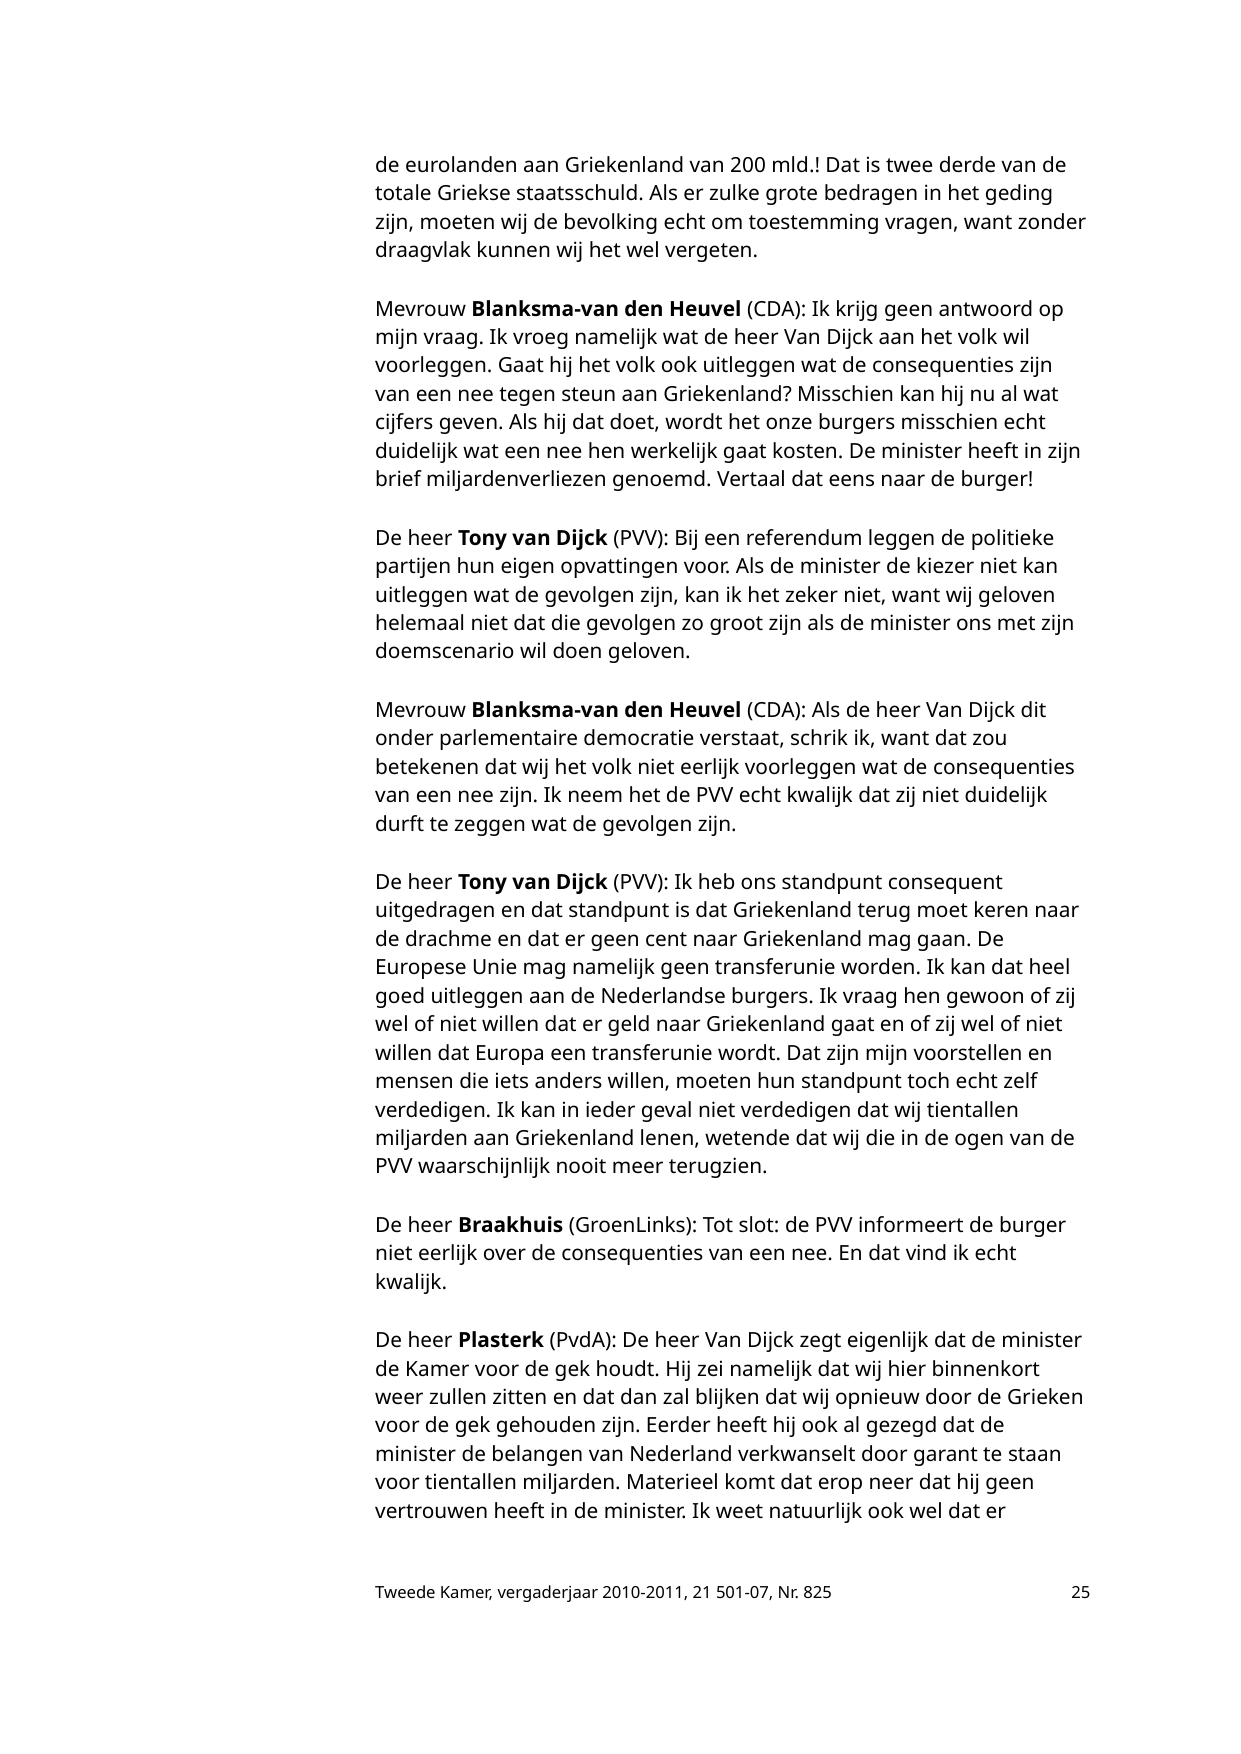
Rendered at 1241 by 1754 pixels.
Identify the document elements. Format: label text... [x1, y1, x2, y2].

text De heer Plasterk (PvdA): De heer Van Dijck zegt eigenlijk dat de minister de Kamer voor de gek houdt. Hij zei namelijk dat wij hier binnenkort weer zullen zitten en dat dan zal blijken dat wij opnieuw door de Grieken voor de gek gehouden zijn. Eerder heeft hij ook al gezegd dat de minister de belangen van Nederland verkwanselt door garant te staan voor tientallen miljarden. Materieel komt dat erop neer dat hij geen vertrouwen heeft in de minister. Ik weet natuurlijk ook wel dat er [375, 1325, 1090, 1524]
text De heer Braakhuis (GroenLinks): Tot slot: de PVV informeert de burger niet eerlijk over de consequenties van een nee. En dat vind ik echt kwalijk. [375, 1210, 1090, 1295]
text Mevrouw Blanksma-van den Heuvel (CDA): Als de heer Van Dijck dit onder parlementaire democratie verstaat, schrik ik, want dat zou betekenen dat wij het volk niet eerlijk voorleggen wat de consequenties van een nee zijn. Ik neem het de PVV echt kwalijk dat zij niet duidelijk durft te zeggen wat de gevolgen zijn. [375, 695, 1090, 837]
text De heer Tony van Dijck (PVV): Ik heb ons standpunt consequent uitgedragen en dat standpunt is dat Griekenland terug moet keren naar de drachme en dat er geen cent naar Griekenland mag gaan. De Europese Unie mag namelijk geen transferunie worden. Ik kan dat heel goed uitleggen aan de Nederlandse burgers. Ik vraag hen gewoon of zij wel of niet willen dat er geld naar Griekenland gaat en of zij wel of niet willen dat Europa een transferunie wordt. Dat zijn mijn voorstellen en mensen die iets anders willen, moeten hun standpunt toch echt zelf verdedigen. Ik kan in ieder geval niet verdedigen dat wij tientallen miljarden aan Griekenland lenen, wetende dat wij die in de ogen van de PVV waarschijnlijk nooit meer terugzien. [375, 867, 1090, 1180]
text de eurolanden aan Griekenland van 200 mld.! Dat is twee derde van de totale Griekse staatsschuld. Als er zulke grote bedragen in het geding zijn, moeten wij de bevolking echt om toestemming vragen, want zonder draagvlak kunnen wij het wel vergeten. [375, 150, 1090, 264]
text De heer Tony van Dijck (PVV): Bij een referendum leggen de politieke partijen hun eigen opvattingen voor. Als de minister de kiezer niet kan uitleggen wat de gevolgen zijn, kan ik het zeker niet, want wij geloven helemaal niet dat die gevolgen zo groot zijn als de minister ons met zijn doemscenario wil doen geloven. [375, 523, 1090, 665]
text Mevrouw Blanksma-van den Heuvel (CDA): Ik krijg geen antwoord op mijn vraag. Ik vroeg namelijk wat de heer Van Dijck aan het volk wil voorleggen. Gaat hij het volk ook uitleggen wat de consequenties zijn van een nee tegen steun aan Griekenland? Misschien kan hij nu al wat cijfers geven. Als hij dat doet, wordt het onze burgers misschien echt duidelijk wat een nee hen werkelijk gaat kosten. De minister heeft in zijn brief miljardenverliezen genoemd. Vertaal dat eens naar de burger! [375, 294, 1090, 493]
